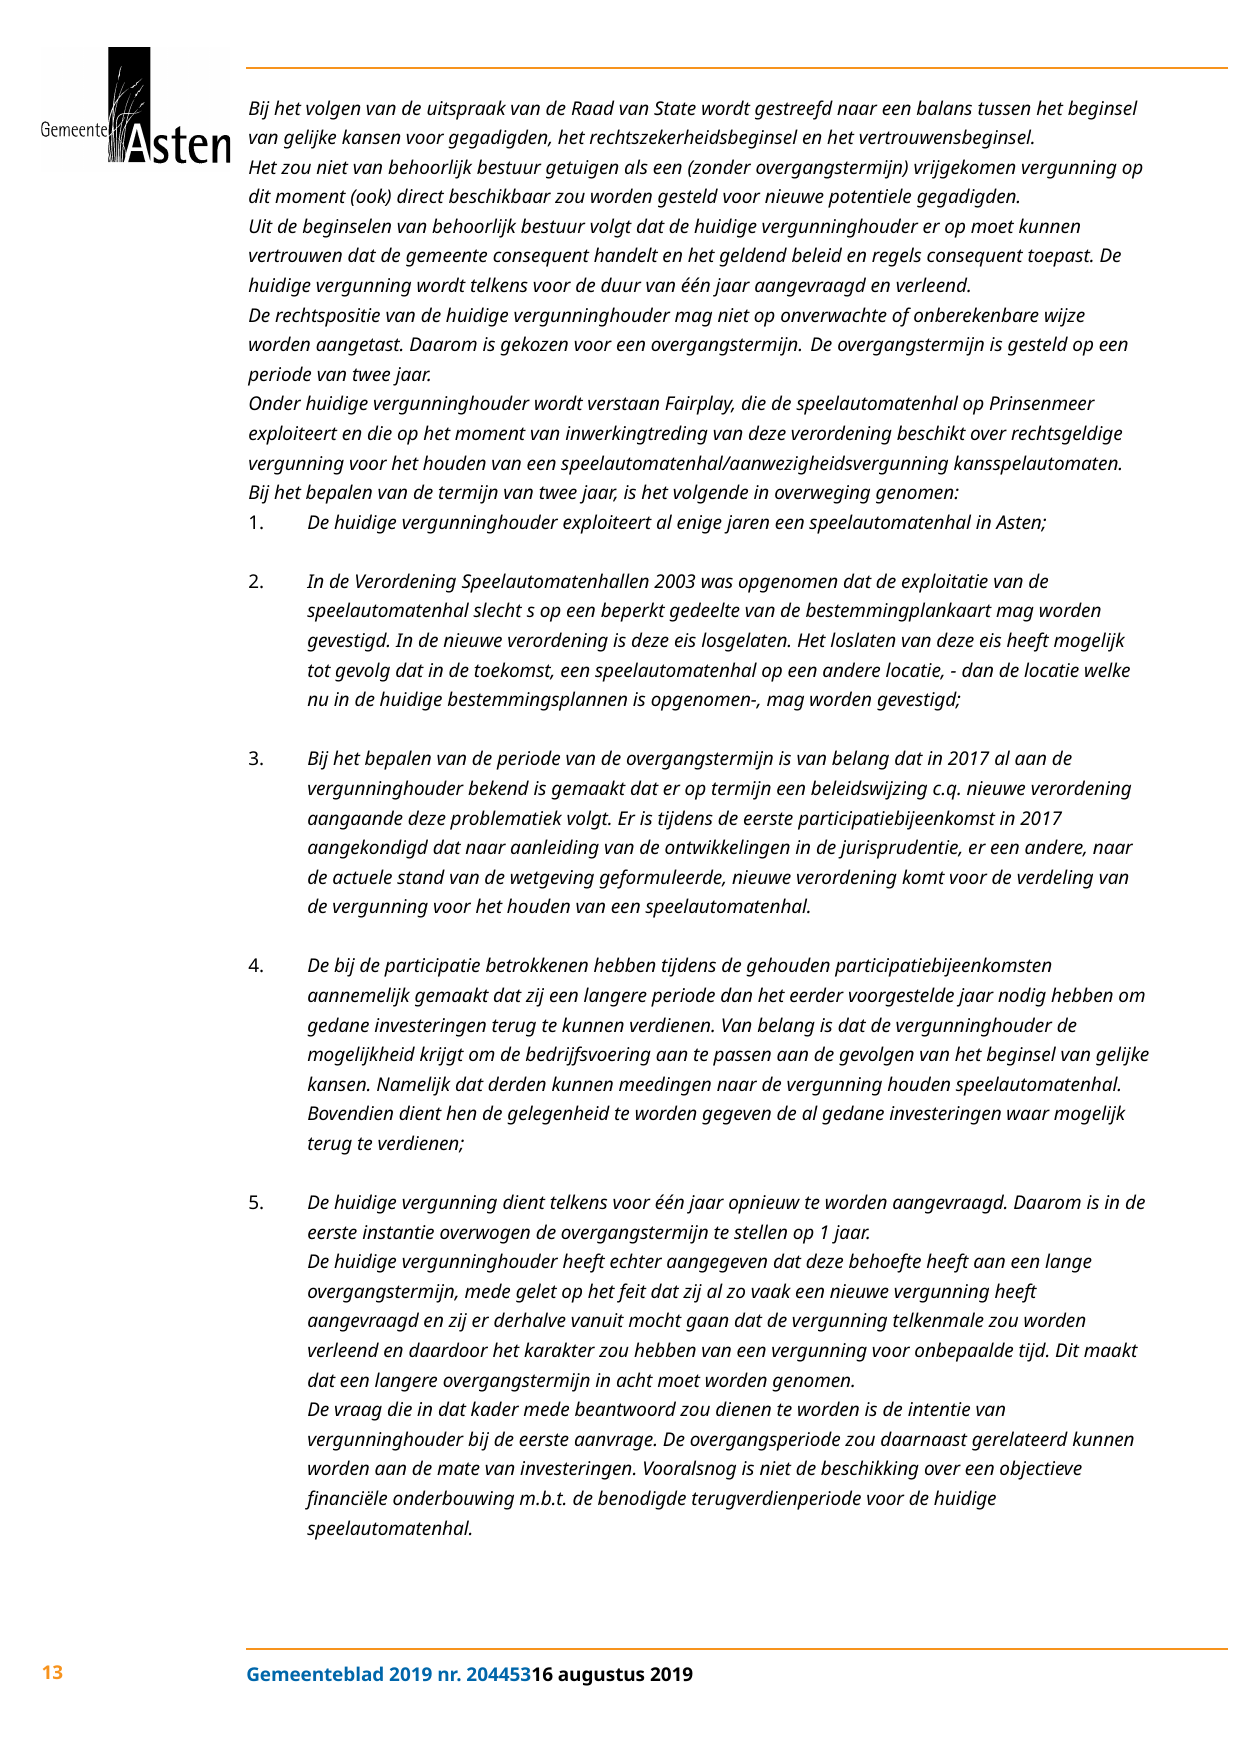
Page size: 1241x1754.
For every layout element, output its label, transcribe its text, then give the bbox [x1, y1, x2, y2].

text Het zou niet van behoorlijk bestuur getuigen als een (zonder overgangstermijn) vrijgekomen vergunning op dit moment (ook) direct beschikbaar zou worden gesteld voor nieuwe potentiele gegadigden. [248, 154, 1152, 209]
list De huidige vergunninghouder heeft echter aangegeven dat deze behoefte heeft aan een lange overgangstermijn, mede gelet op het feit dat zij al zo vaak een nieuwe vergunning heeft aangevraagd en zij er derhalve vanuit mocht gaan dat de vergunning telkenmale zou worden verleend en daardoor het karakter zou hebben van een vergunning voor onbepaalde tijd. Dit maakt dat een langere overgangstermijn in acht moet worden genomen. [248, 1248, 1152, 1393]
list De huidige vergunning dient telkens voor één jaar opnieuw te worden aangevraagd. Daarom is in de eerste instantie overwogen de overgangstermijn te stellen op 1 jaar. [248, 1189, 1152, 1245]
list De huidige vergunninghouder exploiteert al enige jaren een speelautomatenhal in Asten; [248, 509, 1152, 535]
text Bij het volgen van de uitspraak van de Raad van State wordt gestreefd naar een balans tussen het beginsel van gelijke kansen voor gegadigden, het rechtszekerheidsbeginsel en het vertrouwensbeginsel. [248, 95, 1152, 150]
text De rechtspositie van de huidige vergunninghouder mag niet op onverwachte of onberekenbare wijze worden aangetast. Daarom is gekozen voor een overgangstermijn. De overgangstermijn is gesteld op een periode van twee jaar. [248, 302, 1152, 387]
text Bij het bepalen van de termijn van twee jaar, is het volgende in overweging genomen: [248, 479, 1152, 505]
list Bij het bepalen van de periode van de overgangstermijn is van belang dat in 2017 al aan de vergunninghouder bekend is gemaakt dat er op termijn een beleidswijzing c.q. nieuwe verordening aangaande deze problematiek volgt. Er is tijdens de eerste participatiebijeenkomst in 2017 aangekondigd dat naar aanleiding van de ontwikkelingen in de jurisprudentie, er een andere, naar de actuele stand van de wetgeving geformuleerde, nieuwe verordening komt voor de verdeling van de vergunning voor het houden van een speelautomatenhal. [248, 746, 1152, 919]
text Onder huidige vergunninghouder wordt verstaan Fairplay, die de speelautomatenhal op Prinsenmeer exploiteert en die op het moment van inwerkingtreding van deze verordening beschikt over rechtsgeldige vergunning voor het houden van een speelautomatenhal/aanwezigheidsvergunning kansspelautomaten. [248, 391, 1152, 476]
list De bij de participatie betrokkenen hebben tijdens de gehouden participatiebijeenkomsten aannemelijk gemaakt dat zij een langere periode dan het eerder voorgestelde jaar nodig hebben om gedane investeringen terug te kunnen verdienen. Van belang is dat de vergunninghouder de mogelijkheid krijgt om de bedrijfsvoering aan te passen aan de gevolgen van het beginsel van gelijke kansen. Namelijk dat derden kunnen meedingen naar de vergunning houden speelautomatenhal. Bovendien dient hen de gelegenheid te worden gegeven de al gedane investeringen waar mogelijk terug te verdienen; [248, 953, 1152, 1156]
text Uit de beginselen van behoorlijk bestuur volgt dat de huidige vergunninghouder er op moet kunnen vertrouwen dat de gemeente consequent handelt en het geldend beleid en regels consequent toepast. De huidige vergunning wordt telkens voor de duur van één jaar aangevraagd en verleend. [248, 213, 1152, 298]
picture [41, 47, 231, 172]
list De vraag die in dat kader mede beantwoord zou dienen te worden is de intentie van vergunninghouder bij de eerste aanvrage. De overgangsperiode zou daarnaast gerelateerd kunnen worden aan de mate van investeringen. Vooralsnog is niet de beschikking over een objectieve financiële onderbouwing m.b.t. de benodigde terugverdienperiode voor de huidige speelautomatenhal. [248, 1396, 1152, 1541]
list In de Verordening Speelautomatenhallen 2003 was opgenomen dat de exploitatie van de speelautomatenhal slecht s op een beperkt gedeelte van de bestemmingplankaart mag worden gevestigd. In de nieuwe verordening is deze eis losgelaten. Het loslaten van deze eis heeft mogelijk tot gevolg dat in de toekomst, een speelautomatenhal op een andere locatie, - dan de locatie welke nu in de huidige bestemmingsplannen is opgenomen-, mag worden gevestigd; [248, 568, 1152, 712]
